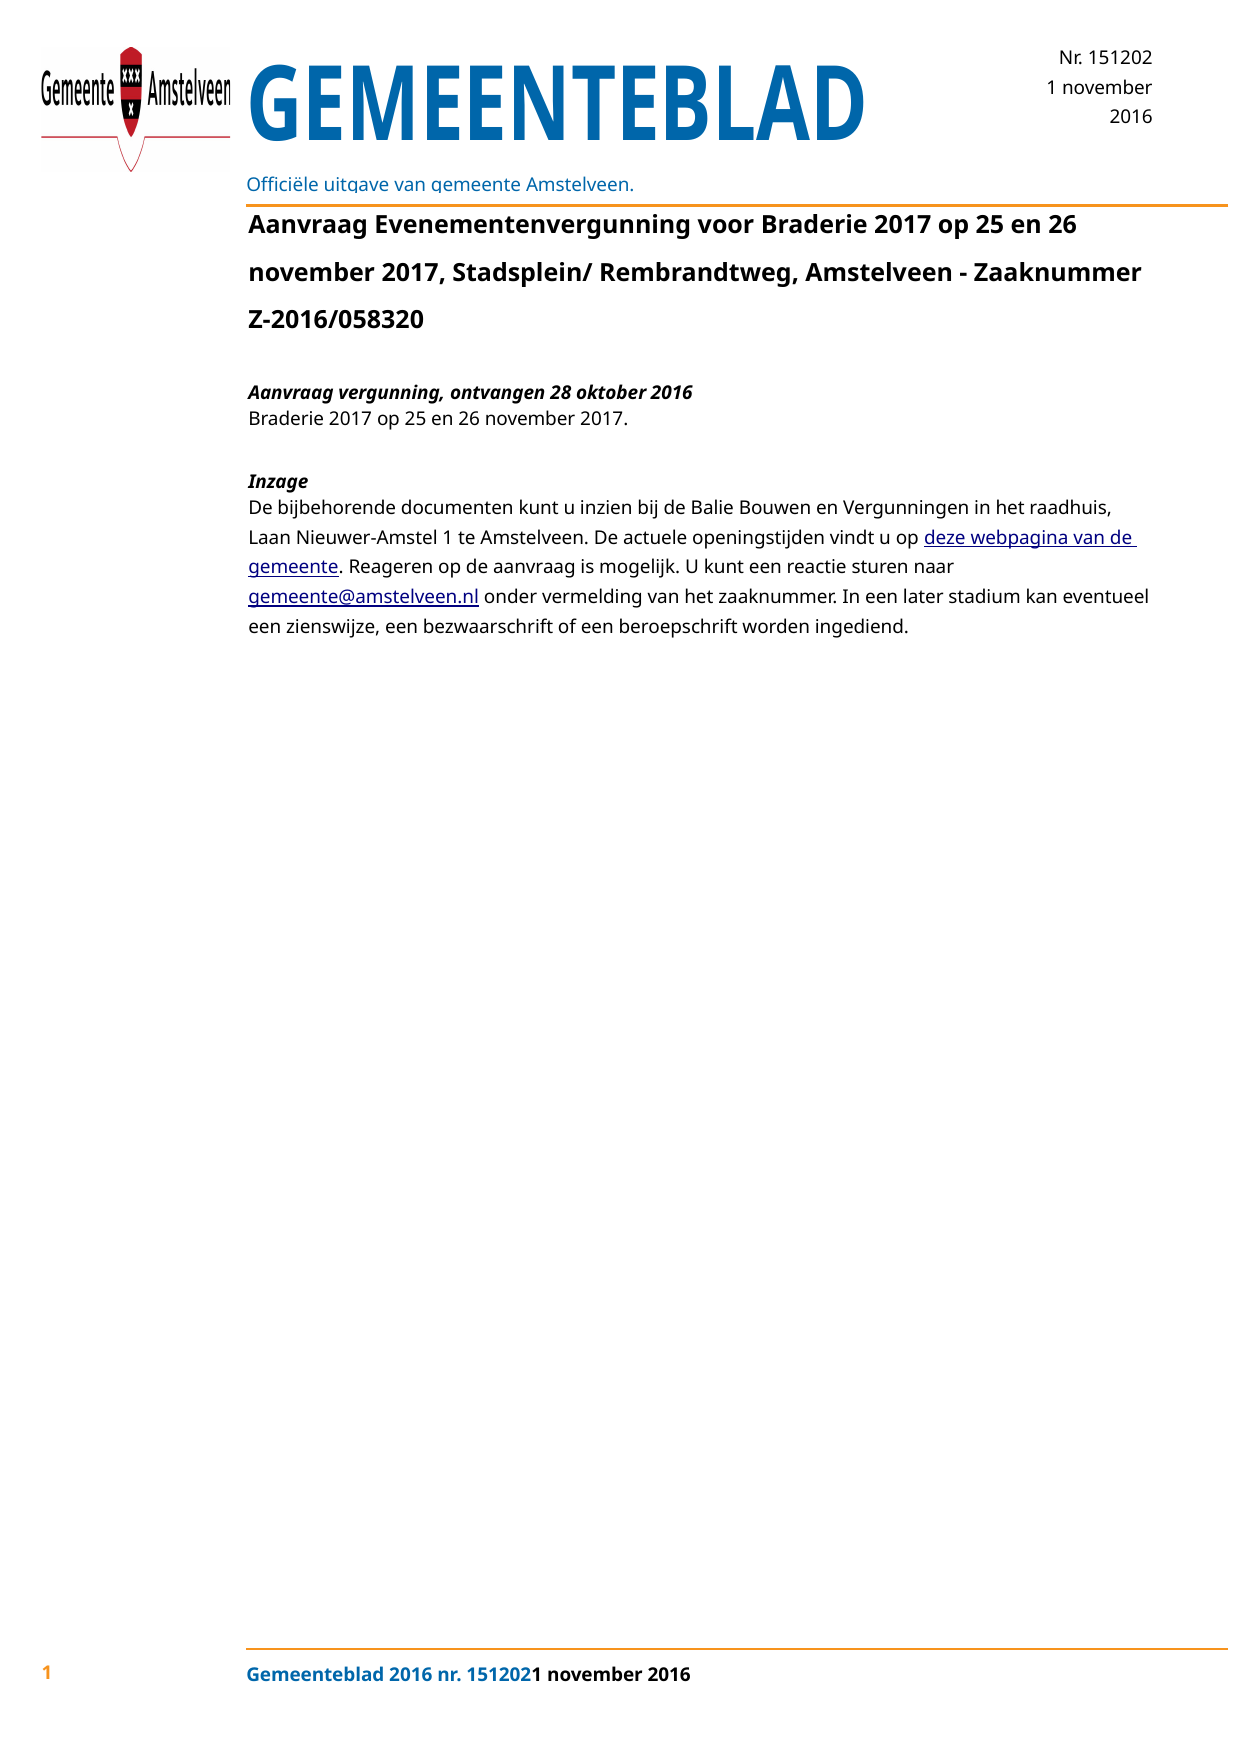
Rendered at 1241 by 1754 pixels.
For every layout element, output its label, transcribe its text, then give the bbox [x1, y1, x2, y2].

text De bijbehorende documenten kunt u inzien bij de Balie Bouwen en Vergunningen in het raadhuis, Laan Nieuwer-Amstel 1 te Amstelveen. De actuele openingstijden vindt u op deze webpagina van de gemeente. Reageren op de aanvraag is mogelijk. U kunt een reactie sturen naar gemeente@amstelveen.nl onder vermelding van het zaaknummer. In een later stadium kan eventueel een zienswijze, een bezwaarschrift of een beroepschrift worden ingediend. [248, 494, 1152, 638]
picture [41, 47, 231, 172]
text Braderie 2017 op 25 en 26 november 2017. [248, 405, 1152, 431]
text Inzage [248, 469, 1152, 494]
text Aanvraag Evenementenvergunning voor Braderie 2017 op 25 en 26 november 2017, Stadsplein/ Rembrandtweg, Amstelveen - Zaaknummer Z-2016/058320 [248, 207, 1152, 336]
text Aanvraag vergunning, ontvangen 28 oktober 2016 [248, 379, 1152, 405]
